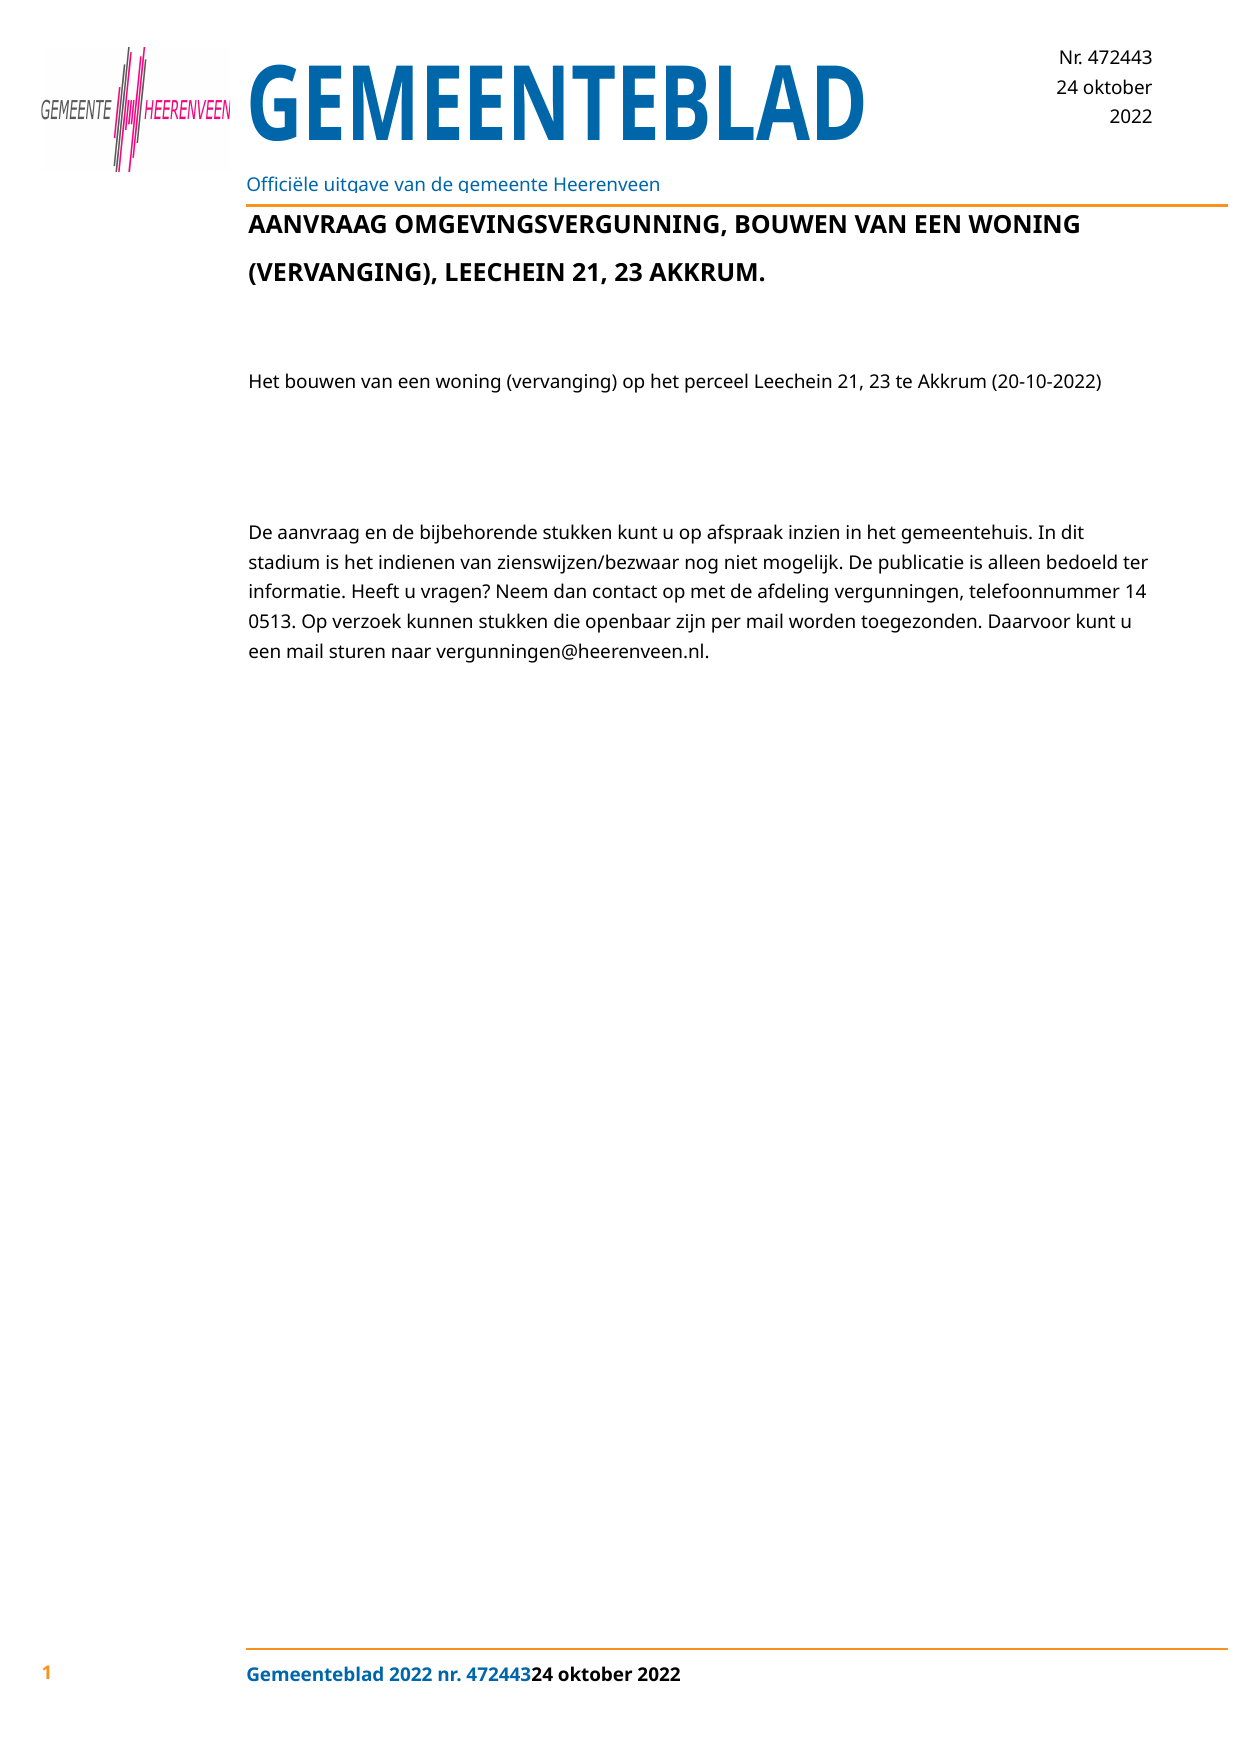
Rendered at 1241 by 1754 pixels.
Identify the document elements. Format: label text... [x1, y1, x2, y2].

picture [41, 47, 231, 172]
text AANVRAAG OMGEVINGSVERGUNNING, BOUWEN VAN EEN WONING (VERVANGING), LEECHEIN 21, 23 AKKRUM. [248, 207, 1152, 288]
text Het bouwen van een woning (vervanging) op het perceel Leechein 21, 23 te Akkrum (20-10-2022) [248, 368, 1152, 394]
text De aanvraag en de bijbehorende stukken kunt u op afspraak inzien in het gemeentehuis. In dit stadium is het indienen van zienswijzen/bezwaar nog niet mogelijk. De publicatie is alleen bedoeld ter informatie. Heeft u vragen? Neem dan contact op met de afdeling vergunningen, telefoonnummer 14 0513. Op verzoek kunnen stukken die openbaar zijn per mail worden toegezonden. Daarvoor kunt u een mail sturen naar vergunningen@heerenveen.nl. [248, 519, 1152, 664]
